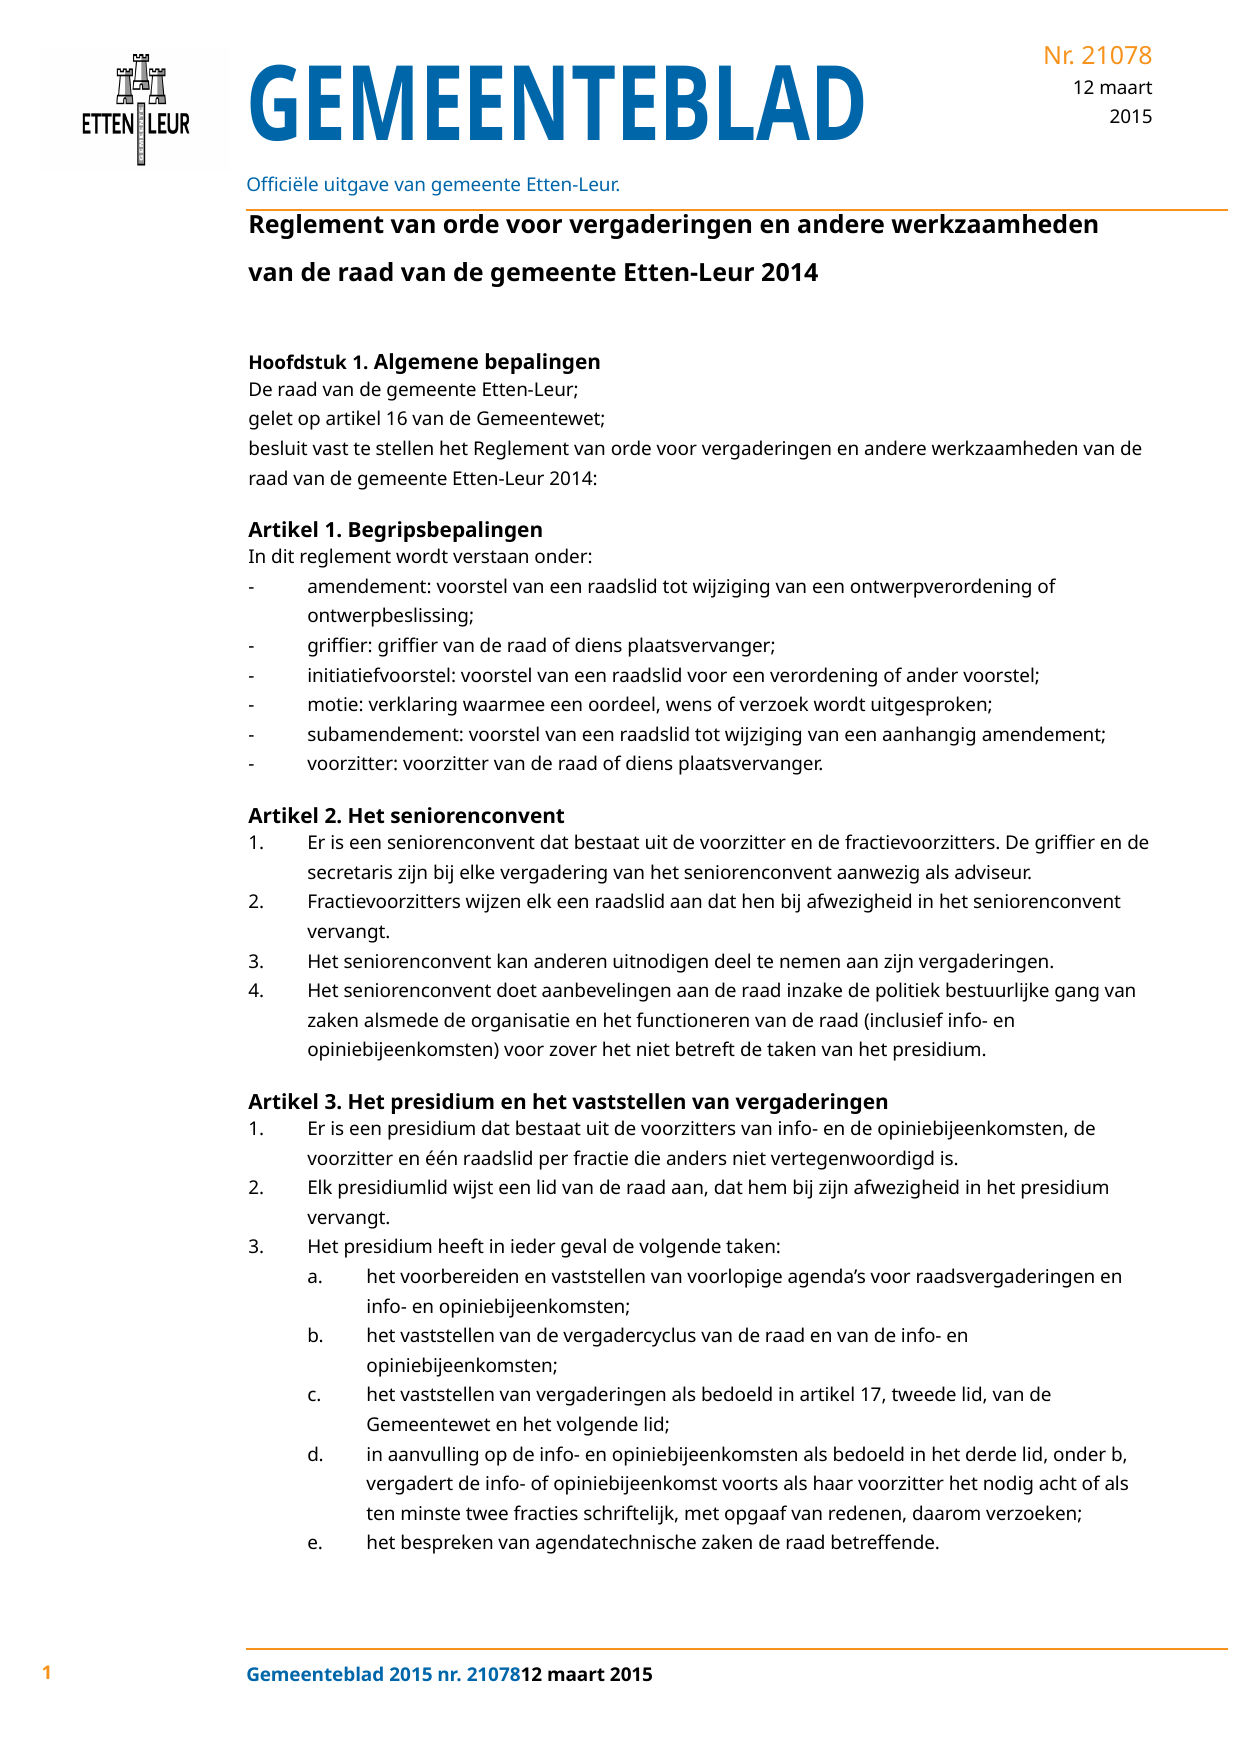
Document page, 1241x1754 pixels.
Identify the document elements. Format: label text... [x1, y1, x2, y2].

list het voorbereiden en vaststellen van voorlopige agenda’s voor raadsvergaderingen en info- en opiniebijeenkomsten; [307, 1263, 1152, 1319]
picture [41, 47, 231, 172]
list Het seniorenconvent kan anderen uitnodigen deel te nemen aan zijn vergaderingen. [248, 948, 1152, 973]
list initiatiefvoorstel: voorstel van een raadslid voor een verordening of ander voorstel; [248, 662, 1152, 688]
list Het presidium heeft in ieder geval de volgende taken: [248, 1234, 1152, 1259]
list griffier: griffier van de raad of diens plaatsvervanger; [248, 632, 1152, 658]
list motie: verklaring waarmee een oordeel, wens of verzoek wordt uitgesproken; [248, 691, 1152, 717]
text gelet op artikel 16 van de Gemeentewet; [248, 406, 1152, 431]
list Er is een seniorenconvent dat bestaat uit de voorzitter en de fractievoorzitters. De griffier en de secretaris zijn bij elke vergadering van het seniorenconvent aanwezig als adviseur. [248, 829, 1152, 885]
list het bespreken van agendatechnische zaken de raad betreffende. [307, 1529, 1152, 1555]
text De raad van de gemeente Etten-Leur; [248, 376, 1152, 402]
list voorzitter: voorzitter van de raad of diens plaatsvervanger. [248, 751, 1152, 776]
text Hoofdstuk 1. Algemene bepalingen [248, 347, 1152, 376]
text Artikel 1. Begripsbepalingen [248, 515, 1152, 543]
list in aanvulling op de info- en opiniebijeenkomsten als bedoeld in het derde lid, onder b, vergadert de info- of opiniebijeenkomst voorts als haar voorzitter het nodig acht of als ten minste twee fracties schriftelijk, met opgaaf van redenen, daarom verzoeken; [307, 1441, 1152, 1526]
list amendement: voorstel van een raadslid tot wijziging van een ontwerpverordening of ontwerpbeslissing; [248, 573, 1152, 628]
list het vaststellen van de vergadercyclus van de raad en van de info- en opiniebijeenkomsten; [307, 1322, 1152, 1378]
text Artikel 2. Het seniorenconvent [248, 801, 1152, 829]
text Artikel 3. Het presidium en het vaststellen van vergaderingen [248, 1087, 1152, 1115]
list het vaststellen van vergaderingen als bedoeld in artikel 17, tweede lid, van de Gemeentewet en het volgende lid; [307, 1382, 1152, 1437]
list Fractievoorzitters wijzen elk een raadslid aan dat hen bij afwezigheid in het seniorenconvent vervangt. [248, 889, 1152, 944]
list Elk presidiumlid wijst een lid van de raad aan, dat hem bij zijn afwezigheid in het presidium vervangt. [248, 1174, 1152, 1230]
text besluit vast te stellen het Reglement van orde voor vergaderingen en andere werkzaamheden van de raad van de gemeente Etten-Leur 2014: [248, 435, 1152, 490]
text Reglement van orde voor vergaderingen en andere werkzaamheden van de raad van de gemeente Etten-Leur 2014 [248, 211, 1152, 288]
list subamendement: voorstel van een raadslid tot wijziging van een aanhangig amendement; [248, 721, 1152, 747]
list Het seniorenconvent doet aanbevelingen aan de raad inzake de politiek bestuurlijke gang van zaken alsmede de organisatie en het functioneren van de raad (inclusief info- en opiniebijeenkomsten) voor zover het niet betreft de taken van het presidium. [248, 977, 1152, 1062]
text In dit reglement wordt verstaan onder: [248, 543, 1152, 569]
list Er is een presidium dat bestaat uit de voorzitters van info- en de opiniebijeenkomsten, de voorzitter en één raadslid per fractie die anders niet vertegenwoordigd is. [248, 1115, 1152, 1171]
